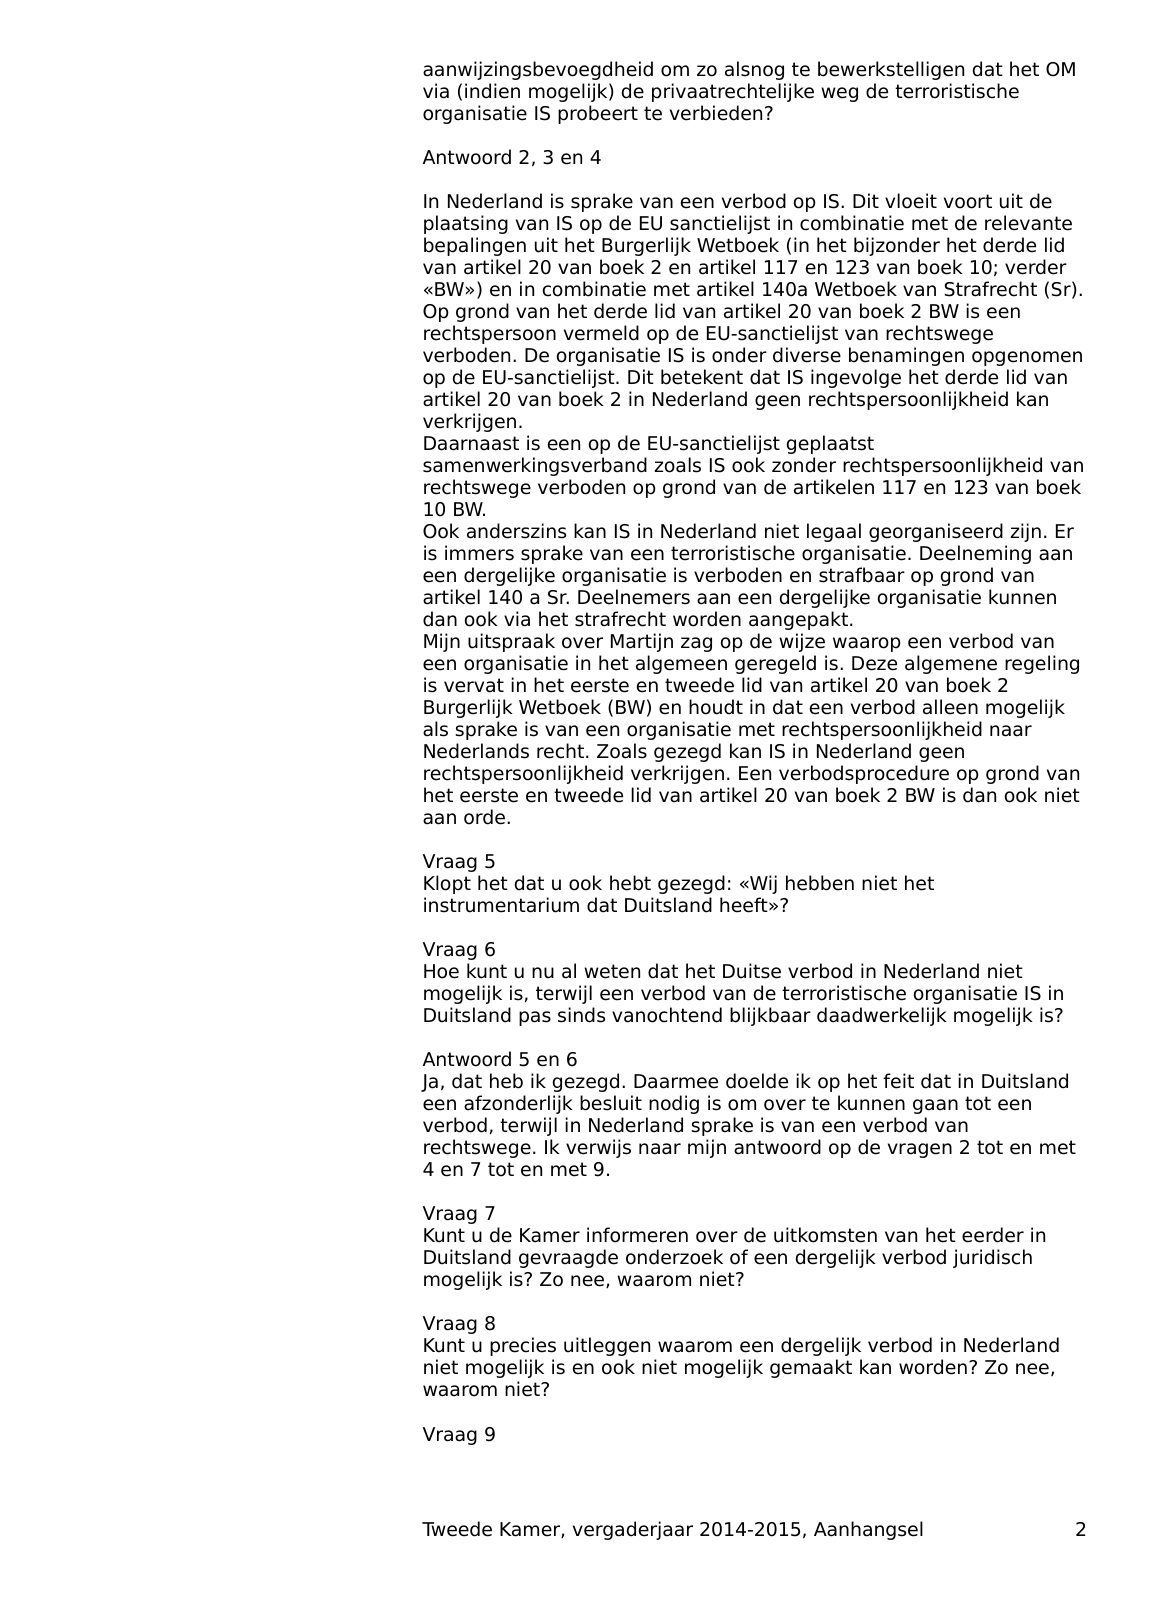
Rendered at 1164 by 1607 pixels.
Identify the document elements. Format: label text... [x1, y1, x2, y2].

text Mijn uitspraak over Martijn zag op de wijze waarop een verbod van een organisatie in het algemeen geregeld is. Deze algemene regeling is vervat in het eerste en tweede lid van artikel 20 van boek 2 Burgerlijk Wetboek (BW) en houdt in dat een verbod alleen mogelijk als sprake is van een organisatie met rechtspersoonlijkheid naar Nederlands recht. Zoals gezegd kan IS in Nederland geen rechtspersoonlijkheid verkrijgen. Een verbodsprocedure op grond van het eerste en tweede lid van artikel 20 van boek 2 BW is dan ook niet aan orde. [422, 631, 1087, 829]
text Op grond van het derde lid van artikel 20 van boek 2 BW is een rechtspersoon vermeld op de EU-sanctielijst van rechtswege verboden. De organisatie IS is onder diverse benamingen opgenomen op de EU-sanctielijst. Dit betekent dat IS ingevolge het derde lid van artikel 20 van boek 2 in Nederland geen rechtspersoonlijkheid kan verkrijgen. [422, 301, 1087, 433]
text Hoe kunt u nu al weten dat het Duitse verbod in Nederland niet mogelijk is, terwijl een verbod van de terroristische organisatie IS in Duitsland pas sinds vanochtend blijkbaar daadwerkelijk mogelijk is? [422, 961, 1087, 1027]
text Ja, dat heb ik gezegd. Daarmee doelde ik op het feit dat in Duitsland een afzonderlijk besluit nodig is om over te kunnen gaan tot een verbod, terwijl in Nederland sprake is van een verbod van rechtswege. Ik verwijs naar mijn antwoord op de vragen 2 tot en met 4 en 7 tot en met 9. [422, 1071, 1087, 1181]
text Klopt het dat u ook hebt gezegd: «Wij hebben niet het instrumentarium dat Duitsland heeft»? [422, 873, 1087, 917]
text Vraag 9 [422, 1423, 1087, 1445]
text Antwoord 2, 3 en 4 [422, 147, 1087, 169]
text Ook anderszins kan IS in Nederland niet legaal georganiseerd zijn. Er is immers sprake van een terroristische organisatie. Deelneming aan een dergelijke organisatie is verboden en strafbaar op grond van artikel 140 a Sr. Deelnemers aan een dergelijke organisatie kunnen dan ook via het strafrecht worden aangepakt. [422, 521, 1087, 631]
text Vraag 8 [422, 1313, 1087, 1335]
text Kunt u precies uitleggen waarom een dergelijk verbod in Nederland niet mogelijk is en ook niet mogelijk gemaakt kan worden? Zo nee, waarom niet? [422, 1335, 1087, 1401]
text Vraag 6 [422, 939, 1087, 961]
text In Nederland is sprake van een verbod op IS. Dit vloeit voort uit de plaatsing van IS op de EU sanctielijst in combinatie met de relevante bepalingen uit het Burgerlijk Wetboek (in het bijzonder het derde lid van artikel 20 van boek 2 en artikel 117 en 123 van boek 10; verder «BW») en in combinatie met artikel 140a Wetboek van Strafrecht (Sr). [422, 191, 1087, 301]
text Vraag 5 [422, 851, 1087, 873]
text Antwoord 5 en 6 [422, 1049, 1087, 1071]
text aanwijzingsbevoegdheid om zo alsnog te bewerkstelligen dat het OM via (indien mogelijk) de privaatrechtelijke weg de terroristische organisatie IS probeert te verbieden? [422, 59, 1087, 125]
text Vraag 7 [422, 1203, 1087, 1225]
text Kunt u de Kamer informeren over de uitkomsten van het eerder in Duitsland gevraagde onderzoek of een dergelijk verbod juridisch mogelijk is? Zo nee, waarom niet? [422, 1225, 1087, 1291]
text Daarnaast is een op de EU-sanctielijst geplaatst samenwerkingsverband zoals IS ook zonder rechtspersoonlijkheid van rechtswege verboden op grond van de artikelen 117 en 123 van boek 10 BW. [422, 433, 1087, 521]
